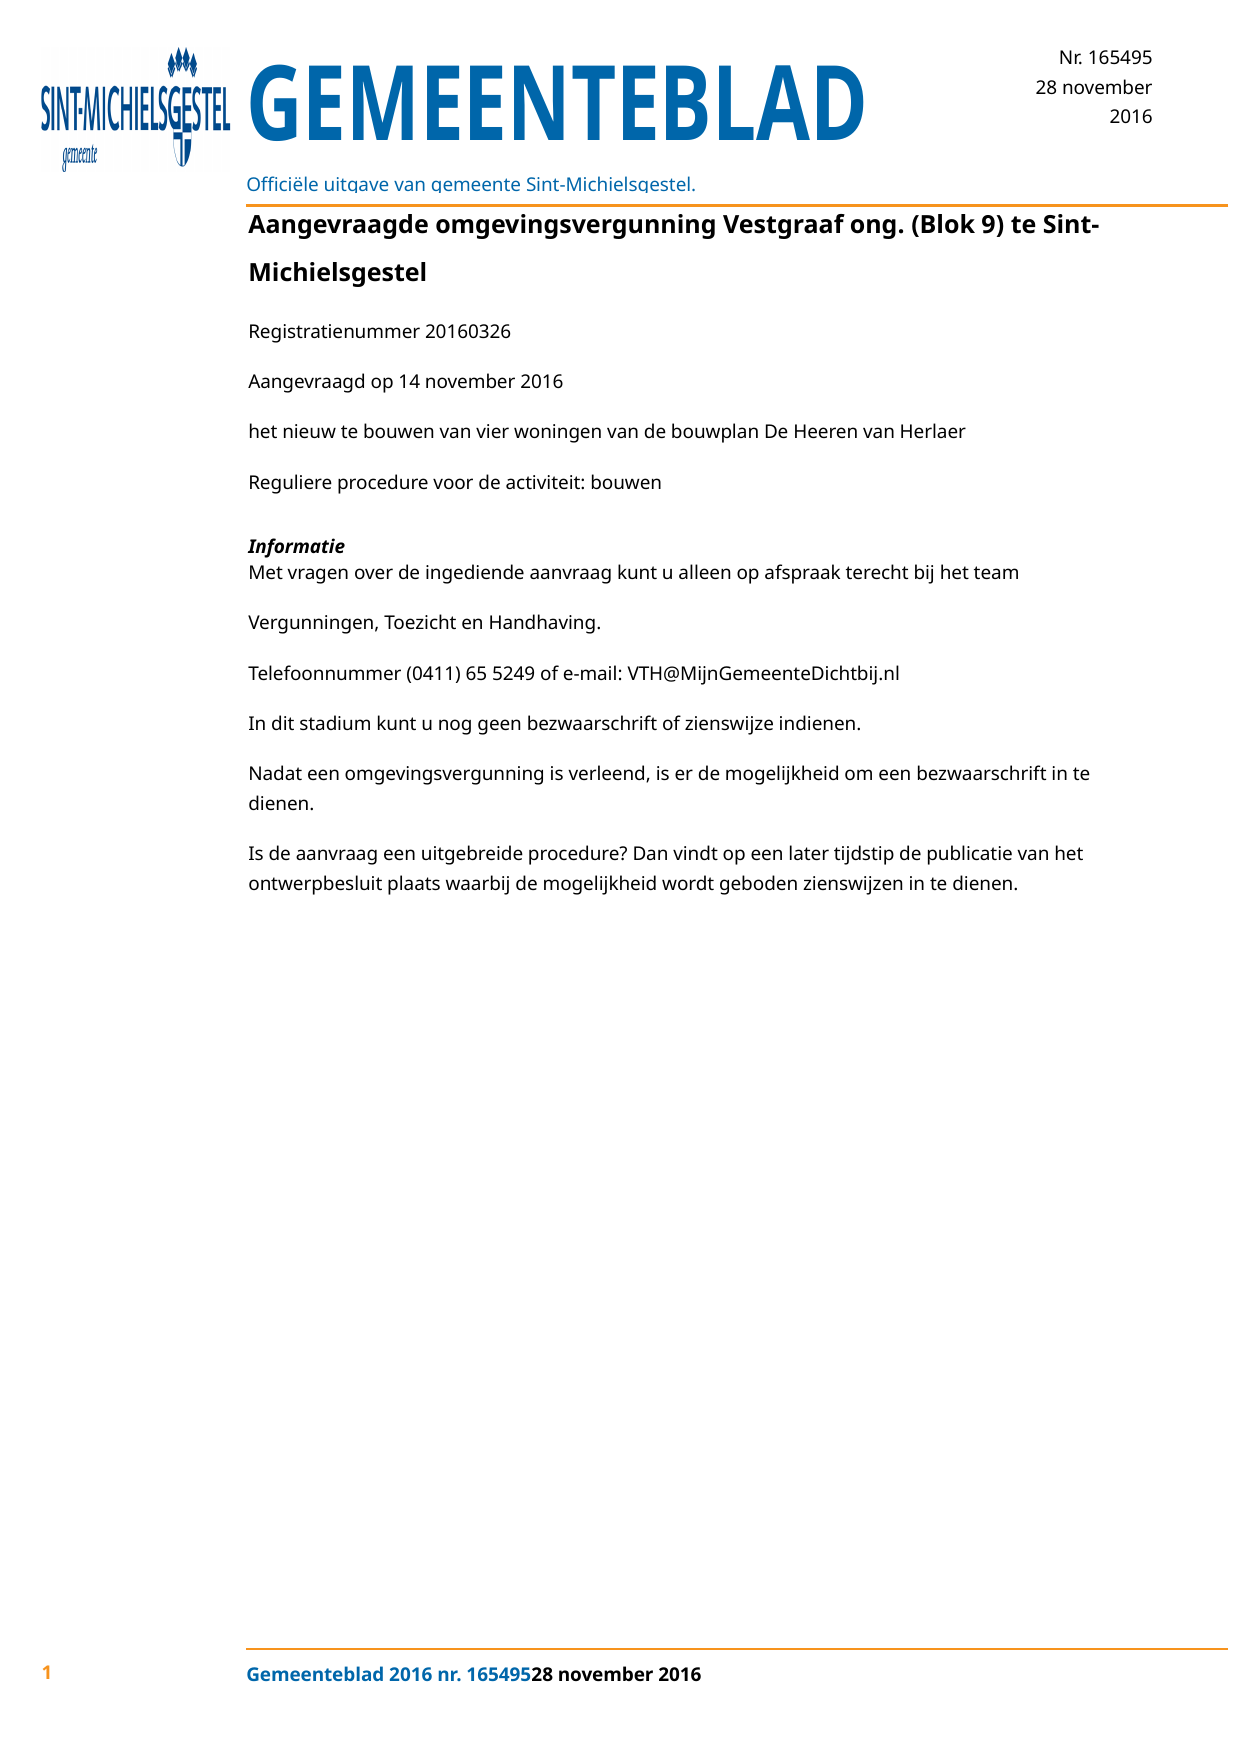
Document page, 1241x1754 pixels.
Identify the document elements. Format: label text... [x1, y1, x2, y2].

text Nadat een omgevingsvergunning is verleend, is er de mogelijkheid om een bezwaarschrift in te dienen. [248, 761, 1152, 816]
text Telefoonnummer (0411) 65 5249 of e-mail: VTH@MijnGemeenteDichtbij.nl [248, 660, 1152, 685]
text Vergunningen, Toezicht en Handhaving. [248, 609, 1152, 635]
text Reguliere procedure voor de activiteit: bouwen [248, 469, 1152, 495]
text het nieuw te bouwen van vier woningen van de bouwplan De Heeren van Herlaer [248, 419, 1152, 444]
text In dit stadium kunt u nog geen bezwaarschrift of zienswijze indienen. [248, 710, 1152, 736]
text Aangevraagde omgevingsvergunning Vestgraaf ong. (Blok 9) te Sint-Michielsgestel [248, 207, 1152, 288]
text Met vragen over de ingediende aanvraag kunt u alleen op afspraak terecht bij het team [248, 559, 1152, 584]
text Registratienummer 20160326 [248, 318, 1152, 344]
text Informatie [248, 533, 1152, 559]
text Aangevraagd op 14 november 2016 [248, 368, 1152, 394]
text Is de aanvraag een uitgebreide procedure? Dan vindt op een later tijdstip de publicatie van het ontwerpbesluit plaats waarbij de mogelijkheid wordt geboden zienswijzen in te dienen. [248, 841, 1152, 896]
picture [41, 47, 231, 172]
